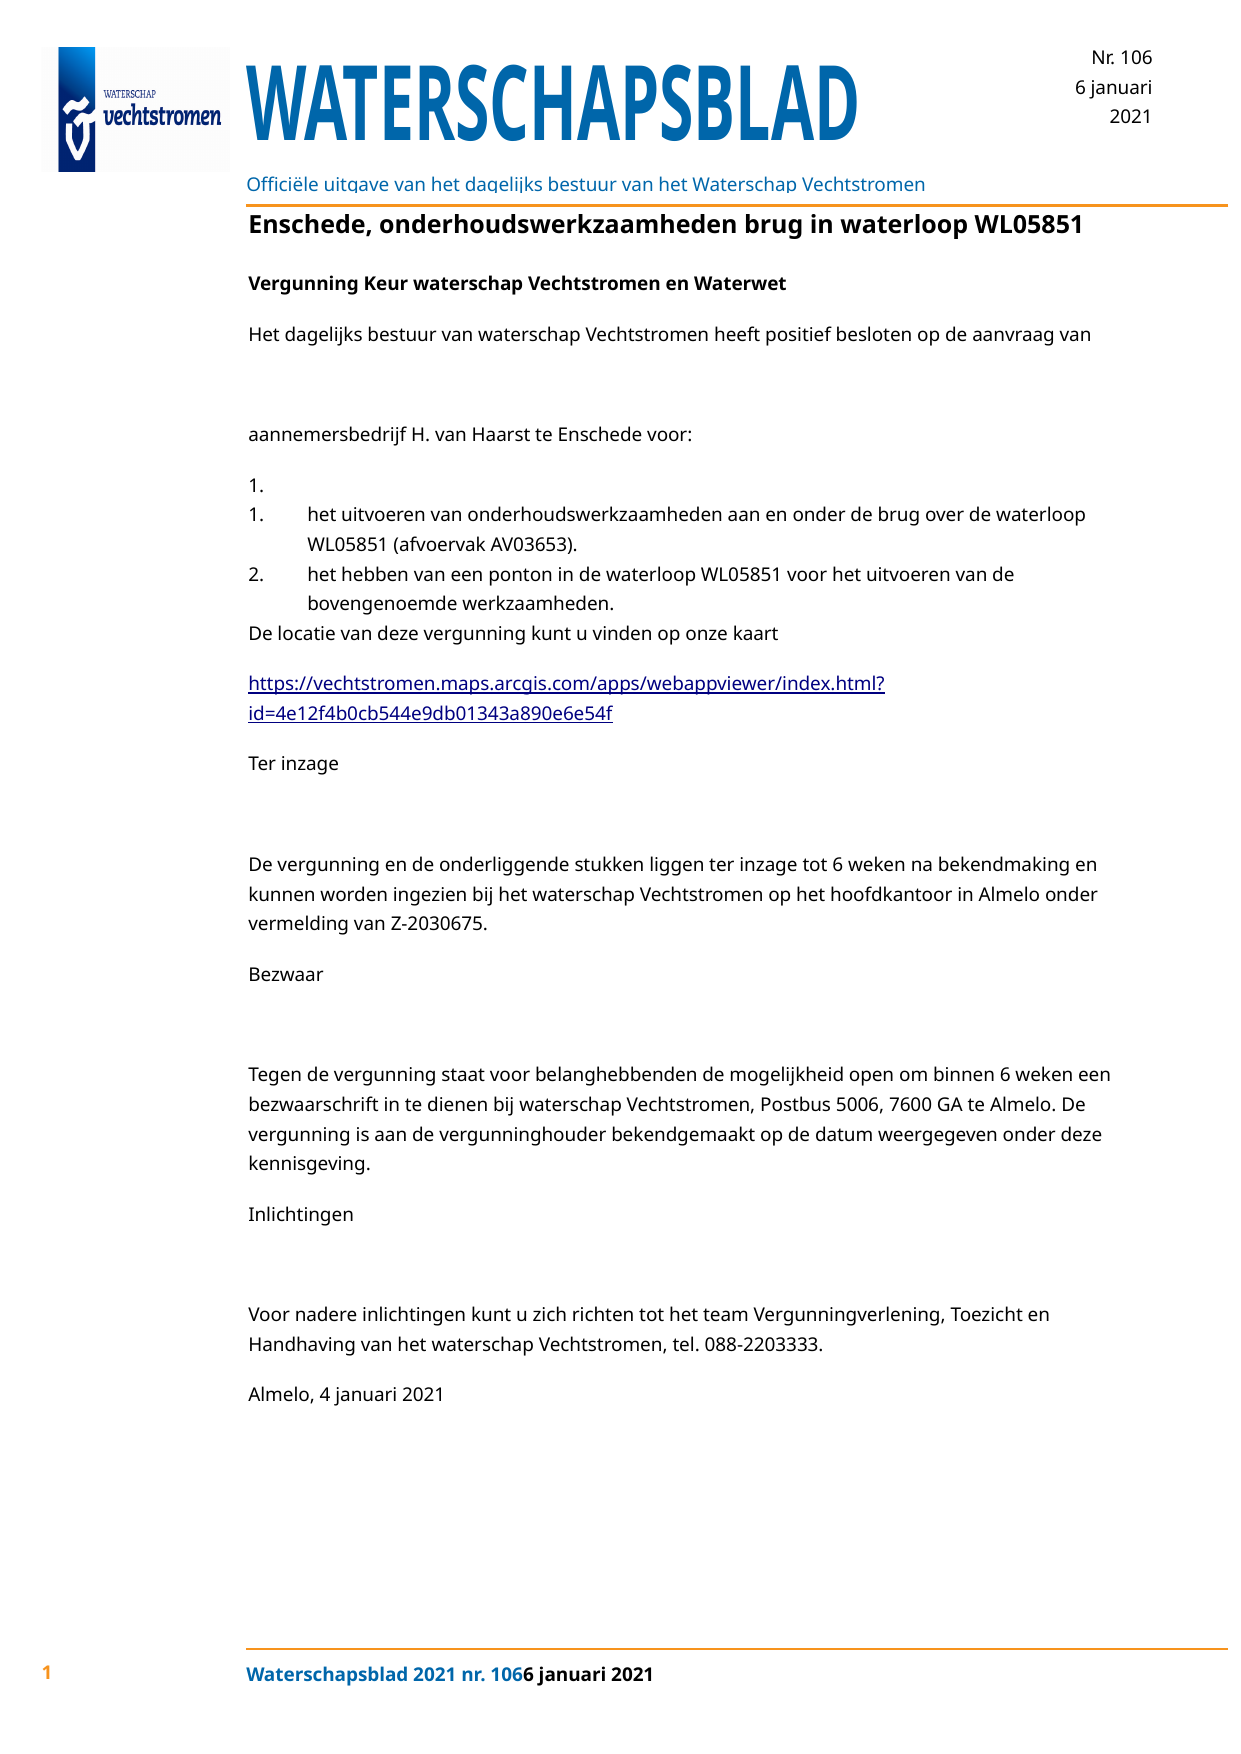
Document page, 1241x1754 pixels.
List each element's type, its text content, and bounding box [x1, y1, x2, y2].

text Inlichtingen [248, 1201, 1152, 1226]
list het uitvoeren van onderhoudswerkzaamheden aan en onder de brug over de waterloop WL05851 (afvoervak AV03653). [248, 502, 1152, 557]
list het hebben van een ponton in de waterloop WL05851 voor het uitvoeren van de bovengenoemde werkzaamheden. [248, 561, 1152, 616]
text De vergunning en de onderliggende stukken liggen ter inzage tot 6 weken na bekendmaking en kunnen worden ingezien bij het waterschap Vechtstromen op het hoofdkantoor in Almelo onder vermelding van Z-2030675. [248, 851, 1152, 936]
text Voor nadere inlichtingen kunt u zich richten tot het team Vergunningverlening, Toezicht en Handhaving van het waterschap Vechtstromen, tel. 088-2203333. [248, 1302, 1152, 1357]
text Vergunning Keur waterschap Vechtstromen en Waterwet [248, 270, 1152, 296]
text aannemersbedrijf H. van Haarst te Enschede voor: [248, 422, 1152, 447]
text Het dagelijks bestuur van waterschap Vechtstromen heeft positief besloten op de aanvraag van [248, 321, 1152, 346]
text De locatie van deze vergunning kunt u vinden op onze kaart [248, 620, 1152, 646]
text Tegen de vergunning staat voor belanghebbenden de mogelijkheid open om binnen 6 weken een bezwaarschrift in te dienen bij waterschap Vechtstromen, Postbus 5006, 7600 GA te Almelo. De vergunning is aan de vergunninghouder bekendgemaakt op de datum weergegeven onder deze kennisgeving. [248, 1062, 1152, 1176]
text https://vechtstromen.maps.arcgis.com/apps/webappviewer/index.html?id=4e12f4b0cb544e9db01343a890e6e54f [248, 670, 1152, 726]
picture [41, 47, 231, 172]
text Almelo, 4 januari 2021 [248, 1382, 1152, 1407]
text Enschede, onderhoudswerkzaamheden brug in waterloop WL05851 [248, 207, 1152, 241]
text Ter inzage [248, 750, 1152, 776]
text Bezwaar [248, 961, 1152, 986]
